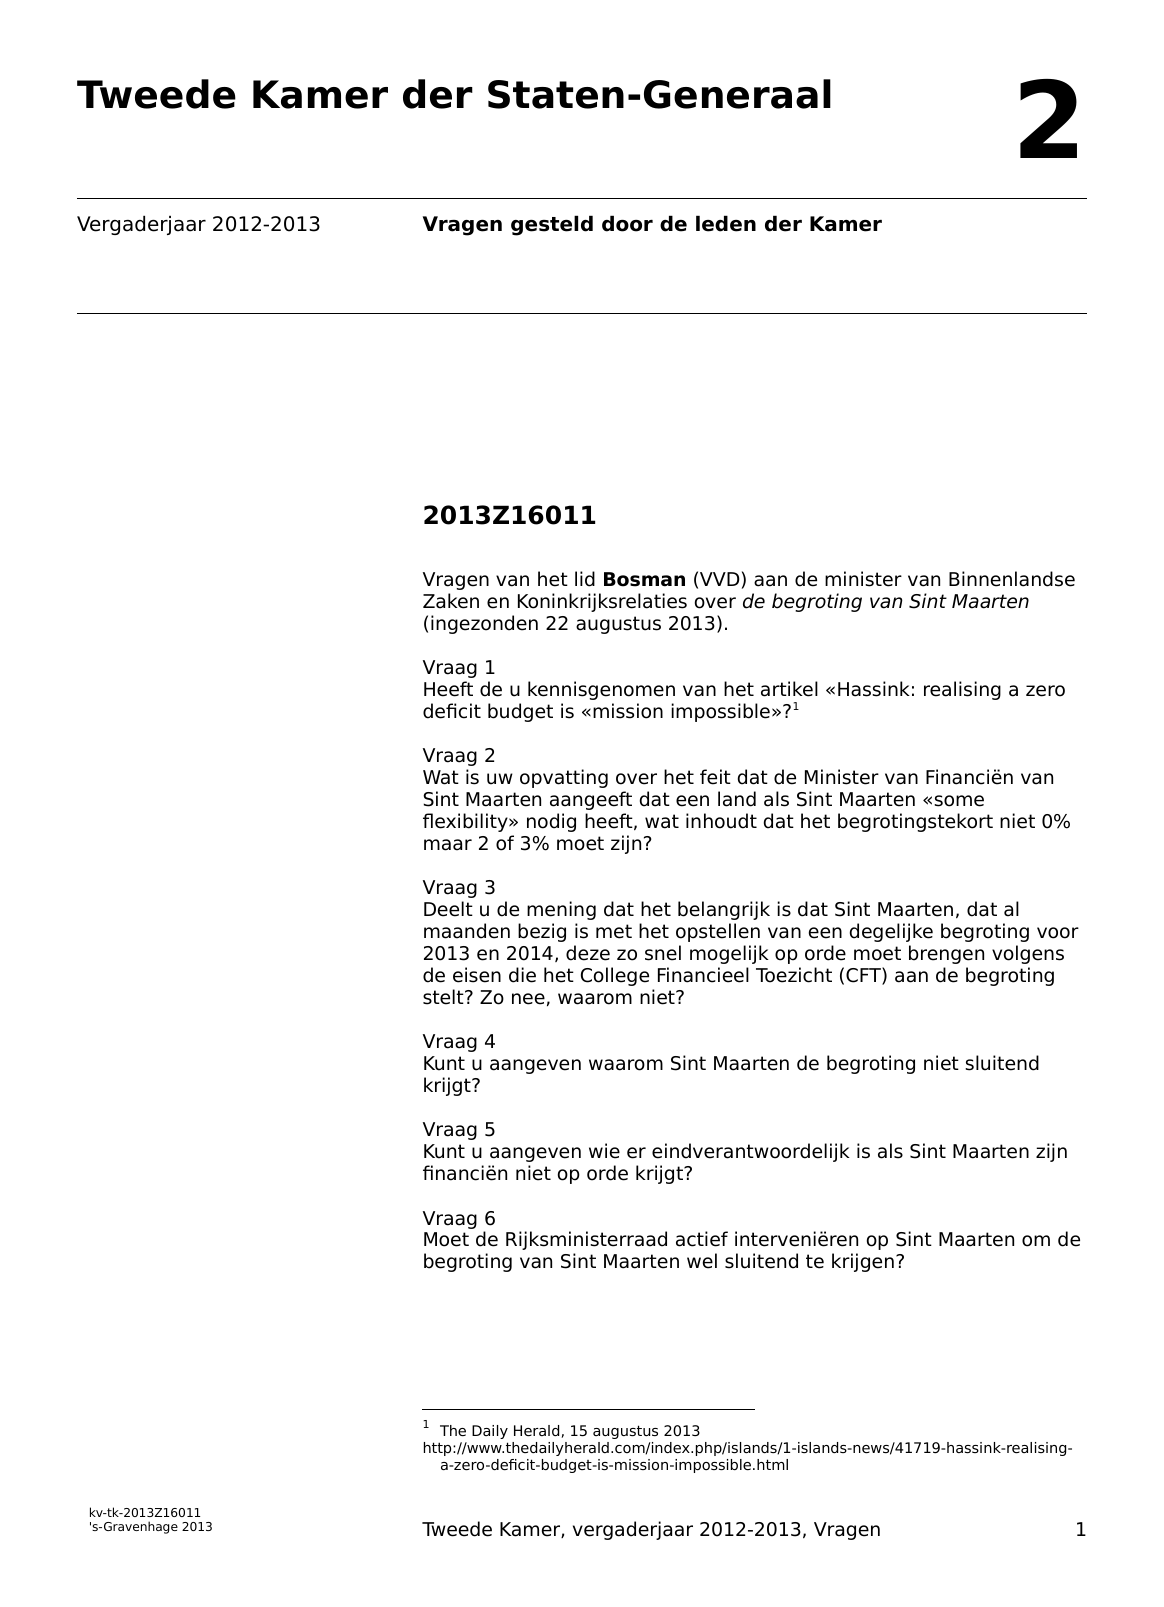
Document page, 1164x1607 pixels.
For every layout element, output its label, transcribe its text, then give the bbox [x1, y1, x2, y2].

text Deelt u de mening dat het belangrijk is dat Sint Maarten, dat al maanden bezig is met het opstellen van een degelijke begroting voor 2013 en 2014, deze zo snel mogelijk op orde moet brengen volgens de eisen die het College Financieel Toezicht (CFT) aan de begroting stelt? Zo nee, waarom niet? [422, 899, 1087, 1009]
text Vraag 5 [422, 1119, 1087, 1141]
text Vraag 3 [422, 877, 1087, 899]
text Wat is uw opvatting over het feit dat de Minister van Financiën van Sint Maarten aangeeft dat een land als Sint Maarten «some flexibility» nodig heeft, wat inhoudt dat het begrotingstekort niet 0% maar 2 of 3% moet zijn? [422, 767, 1087, 855]
text Vraag 6 [422, 1207, 1087, 1229]
table_header 2 [886, 59, 1087, 198]
text Vraag 4 [422, 1031, 1087, 1053]
text Moet de Rijksministerraad actief interveniëren op Sint Maarten om de begroting van Sint Maarten wel sluitend te krijgen? [422, 1229, 1087, 1273]
text Kunt u aangeven waarom Sint Maarten de begroting niet sluitend krijgt? [422, 1053, 1087, 1097]
text http://www.thedailyherald.com/index.php/islands/1-islands-news/41719-hassink-realising-a-zero-deficit-budget-is-mission-impossible.html [422, 1441, 1087, 1474]
table_header Tweede Kamer der Staten-Generaal [77, 59, 886, 198]
text kv-tk-2013Z16011 [88, 1506, 323, 1520]
text Vraag 1 [422, 657, 1087, 679]
text Kunt u aangeven wie er eindverantwoordelijk is als Sint Maarten zijn financiën niet op orde krijgt? [422, 1141, 1087, 1185]
text Vragen van het lid Bosman (VVD) aan de minister van Binnenlandse Zaken en Koninkrijksrelaties over de begroting van Sint Maarten (ingezonden 22 augustus 2013). [422, 569, 1087, 635]
text 2013Z16011 [422, 501, 1087, 531]
text 's-Gravenhage 2013 [88, 1520, 323, 1534]
text Heeft de u kennisgenomen van het artikel «Hassink: realising a zero deficit budget is «mission impossible»? [422, 679, 1087, 723]
table_cell Vragen gesteld door de leden der Kamer [422, 199, 1087, 313]
text Vraag 2 [422, 745, 1087, 767]
text The Daily Herald, 15 augustus 2013 [422, 1418, 1087, 1441]
table_cell Vergaderjaar 2012-2013 [77, 199, 422, 313]
